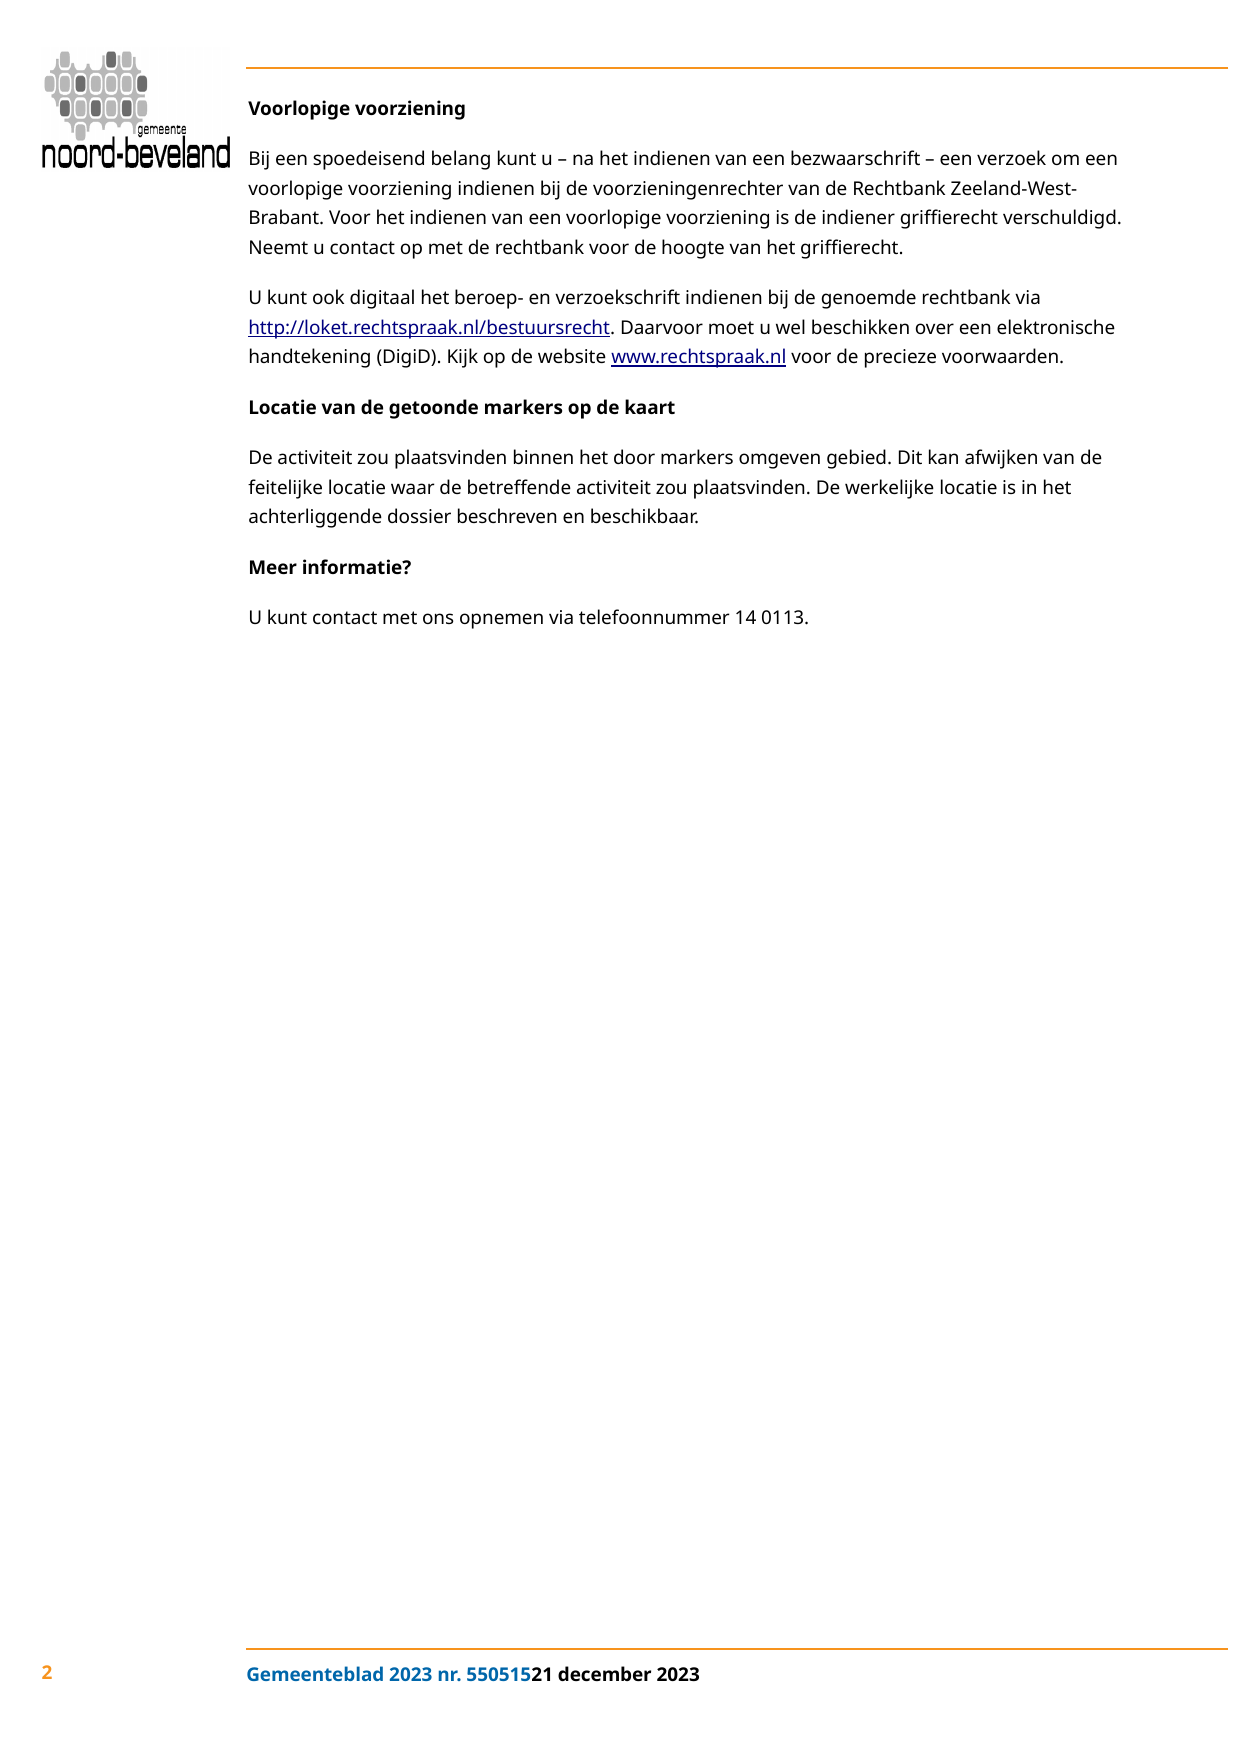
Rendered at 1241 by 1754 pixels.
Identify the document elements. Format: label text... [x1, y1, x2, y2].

text U kunt ook digitaal het beroep- en verzoekschrift indienen bij de genoemde rechtbank via http://loket.rechtspraak.nl/bestuursrecht. Daarvoor moet u wel beschikken over een elektronische handtekening (DigiD). Kijk op de website www.rechtspraak.nl voor de precieze voorwaarden. [248, 284, 1152, 369]
text Meer informatie? [248, 554, 1152, 580]
text Locatie van de getoonde markers op de kaart [248, 394, 1152, 420]
picture [41, 47, 231, 172]
text De activiteit zou plaatsvinden binnen het door markers omgeven gebied. Dit kan afwijken van de feitelijke locatie waar de betreffende activiteit zou plaatsvinden. De werkelijke locatie is in het achterliggende dossier beschreven en beschikbaar. [248, 444, 1152, 529]
text Voorlopige voorziening [248, 95, 1152, 121]
text U kunt contact met ons opnemen via telefoonnummer 14 0113. [248, 604, 1152, 630]
text Bij een spoedeisend belang kunt u – na het indienen van een bezwaarschrift – een verzoek om een voorlopige voorziening indienen bij de voorzieningenrechter van de Rechtbank Zeeland-West-Brabant. Voor het indienen van een voorlopige voorziening is de indiener griffierecht verschuldigd. Neemt u contact op met de rechtbank voor de hoogte van het griffierecht. [248, 145, 1152, 260]
